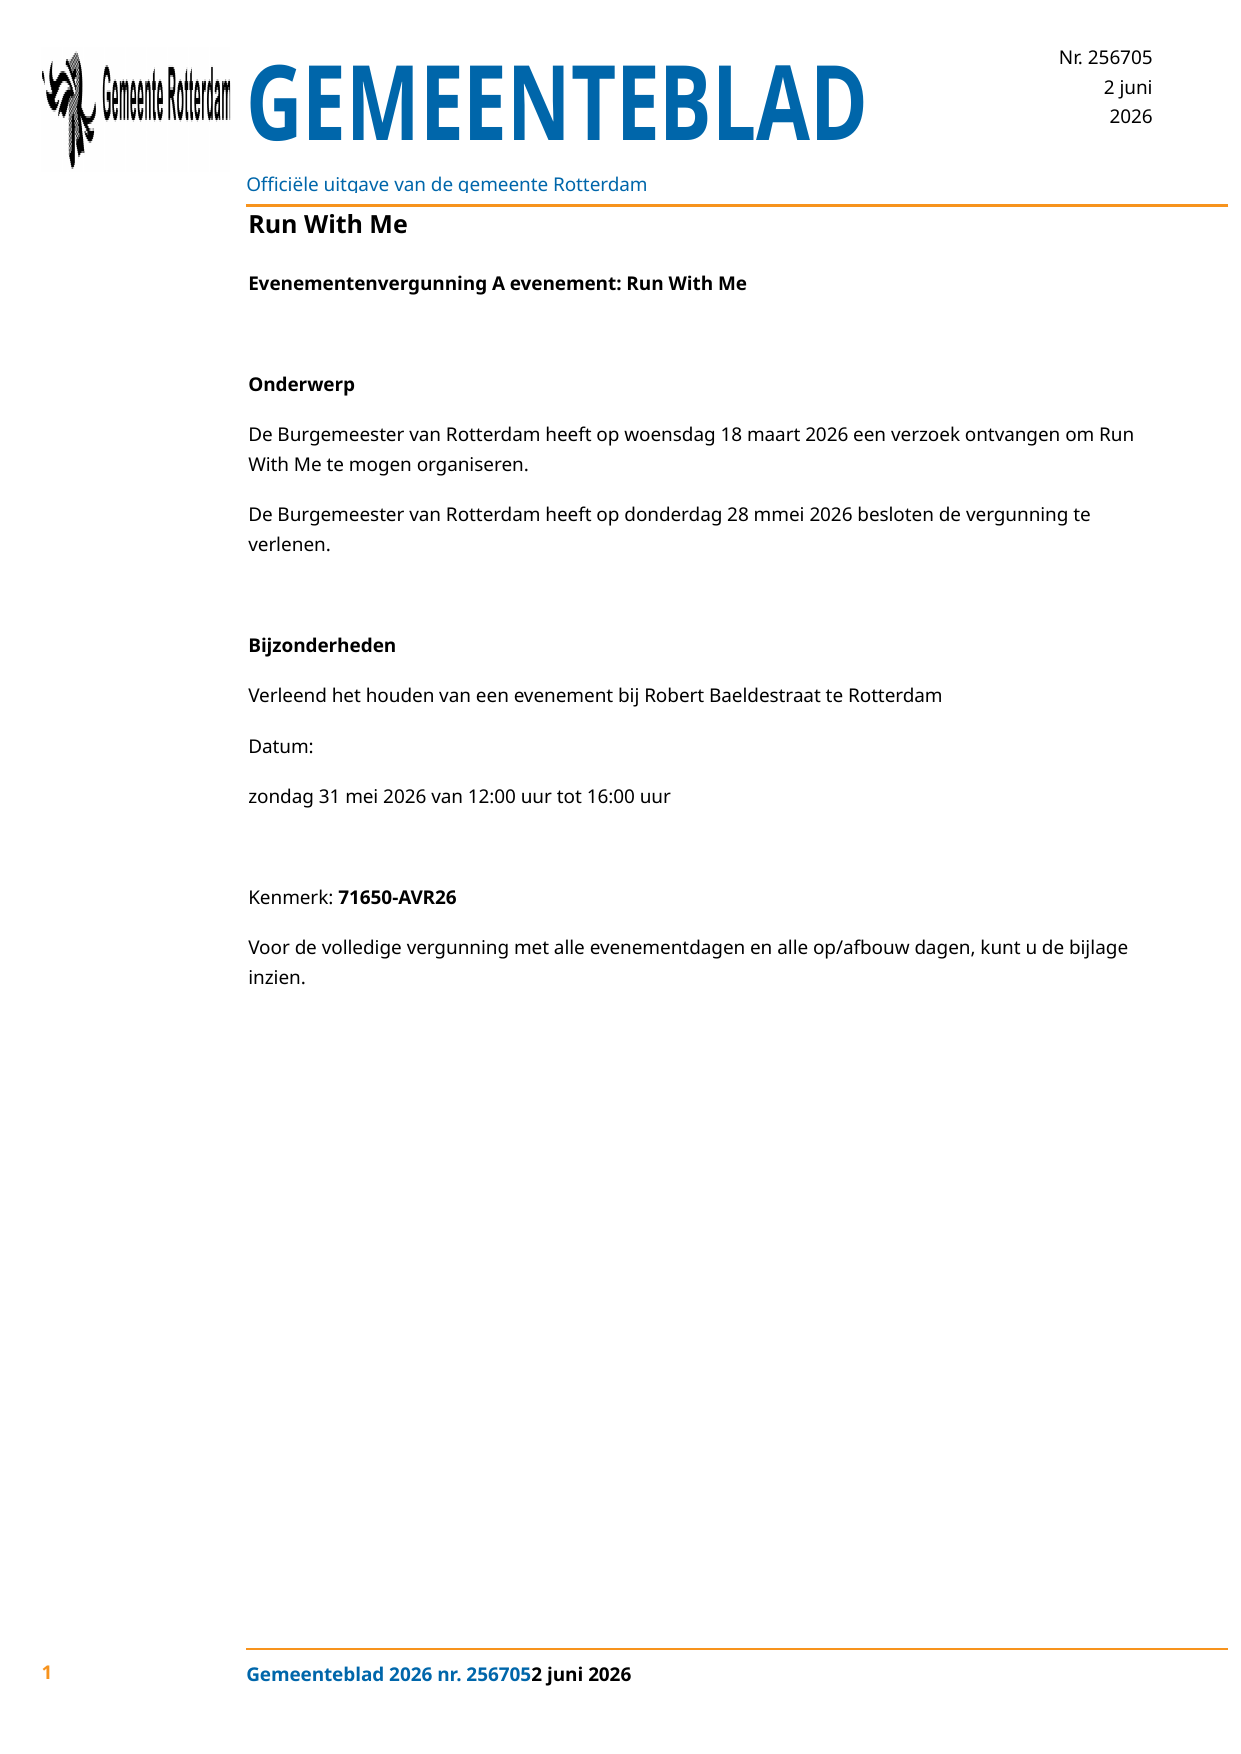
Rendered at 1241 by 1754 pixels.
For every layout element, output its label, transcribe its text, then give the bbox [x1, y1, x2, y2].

text Onderwerp [248, 371, 1152, 397]
text Verleend het houden van een evenement bij Robert Baeldestraat te Rotterdam [248, 682, 1152, 708]
text Evenementenvergunning A evenement: Run With Me [248, 270, 1152, 296]
picture [41, 47, 231, 172]
text Run With Me [248, 207, 1152, 241]
text Bijzonderheden [248, 632, 1152, 658]
text De Burgemeester van Rotterdam heeft op woensdag 18 maart 2026 een verzoek ontvangen om Run With Me te mogen organiseren. [248, 422, 1152, 477]
text zondag 31 mei 2026 van 12:00 uur tot 16:00 uur [248, 783, 1152, 809]
text Kenmerk: 71650-AVR26 [248, 884, 1152, 910]
text Datum: [248, 733, 1152, 758]
text De Burgemeester van Rotterdam heeft op donderdag 28 mmei 2026 besloten de vergunning te verlenen. [248, 502, 1152, 557]
text Voor de volledige vergunning met alle evenementdagen en alle op/afbouw dagen, kunt u de bijlage inzien. [248, 934, 1152, 990]
